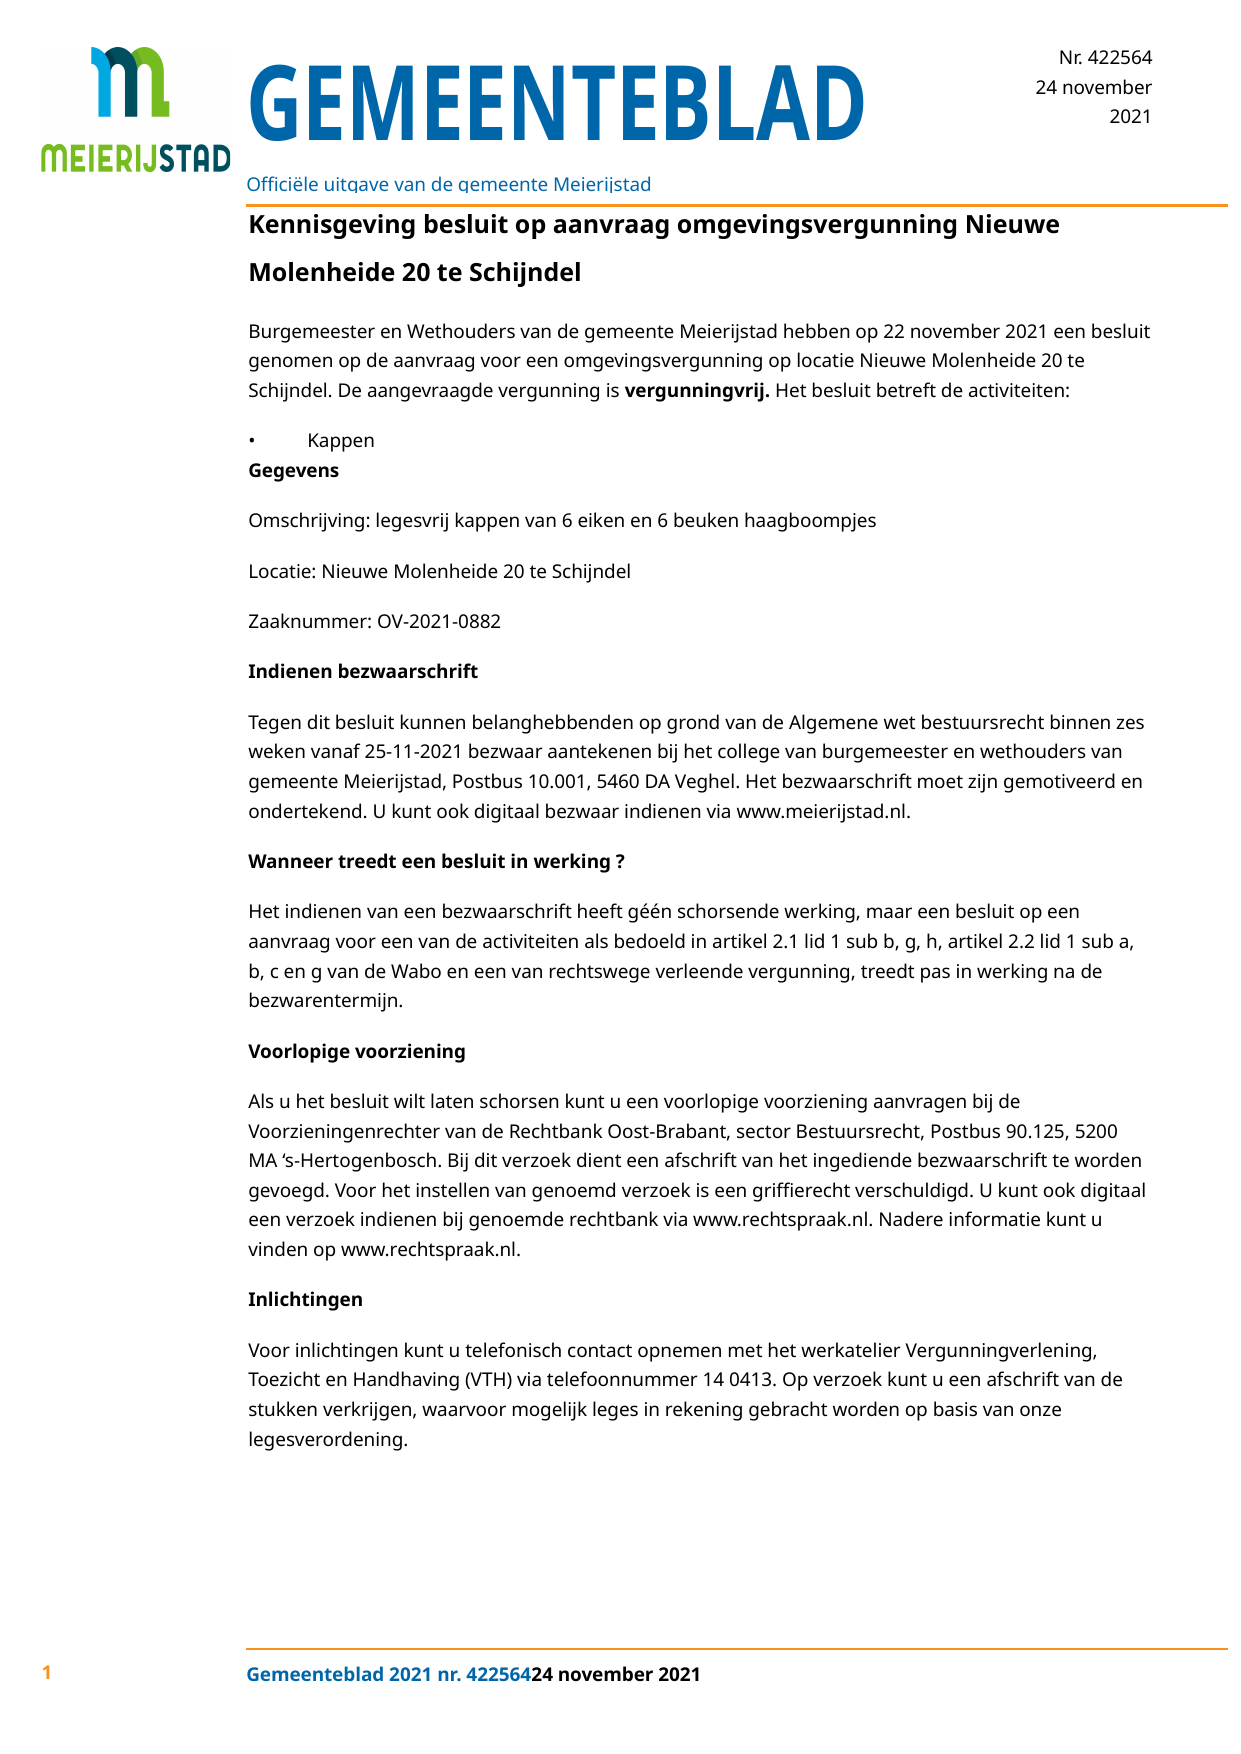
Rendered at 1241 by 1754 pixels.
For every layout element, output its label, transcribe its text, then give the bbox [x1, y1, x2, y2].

text Wanneer treedt een besluit in werking ? [248, 848, 1152, 874]
text Omschrijving: legesvrij kappen van 6 eiken en 6 beuken haagboompjes [248, 507, 1152, 533]
text Het indienen van een bezwaarschrift heeft géén schorsende werking, maar een besluit op een aanvraag voor een van de activiteiten als bedoeld in artikel 2.1 lid 1 sub b, g, h, artikel 2.2 lid 1 sub a, b, c en g van de Wabo en een van rechtswege verleende vergunning, treedt pas in werking na de bezwarentermijn. [248, 899, 1152, 1013]
text Inlichtingen [248, 1287, 1152, 1312]
picture [41, 47, 231, 172]
text Kennisgeving besluit op aanvraag omgevingsvergunning Nieuwe Molenheide 20 te Schijndel [248, 207, 1152, 288]
text Zaaknummer: OV-2021-0882 [248, 608, 1152, 634]
text Gegevens [248, 457, 1152, 483]
text Indienen bezwaarschrift [248, 659, 1152, 684]
text Burgemeester en Wethouders van de gemeente Meierijstad hebben op 22 november 2021 een besluit genomen op de aanvraag voor een omgevingsvergunning op locatie Nieuwe Molenheide 20 te Schijndel. De aangevraagde vergunning is vergunningvrij. Het besluit betreft de activiteiten: [248, 318, 1152, 403]
text Voor inlichtingen kunt u telefonisch contact opnemen met het werkatelier Vergunningverlening, Toezicht en Handhaving (VTH) via telefoonnummer 14 0413. Op verzoek kunt u een afschrift van de stukken verkrijgen, waarvoor mogelijk leges in rekening gebracht worden op basis van onze legesverordening. [248, 1337, 1152, 1452]
text Voorlopige voorziening [248, 1038, 1152, 1064]
text Tegen dit besluit kunnen belanghebbenden op grond van de Algemene wet bestuursrecht binnen zes weken vanaf 25-11-2021 bezwaar aantekenen bij het college van burgemeester en wethouders van gemeente Meierijstad, Postbus 10.001, 5460 DA Veghel. Het bezwaarschrift moet zijn gemotiveerd en ondertekend. U kunt ook digitaal bezwaar indienen via www.meierijstad.nl. [248, 709, 1152, 824]
list Kappen [248, 427, 1152, 453]
text Locatie: Nieuwe Molenheide 20 te Schijndel [248, 558, 1152, 584]
text Als u het besluit wilt laten schorsen kunt u een voorlopige voorziening aanvragen bij de Voorzieningenrechter van de Rechtbank Oost-Brabant, sector Bestuursrecht, Postbus 90.125, 5200 MA ‘s-Hertogenbosch. Bij dit verzoek dient een afschrift van het ingediende bezwaarschrift te worden gevoegd. Voor het instellen van genoemd verzoek is een griffierecht verschuldigd. U kunt ook digitaal een verzoek indienen bij genoemde rechtbank via www.rechtspraak.nl. Nadere informatie kunt u vinden op www.rechtspraak.nl. [248, 1088, 1152, 1262]
